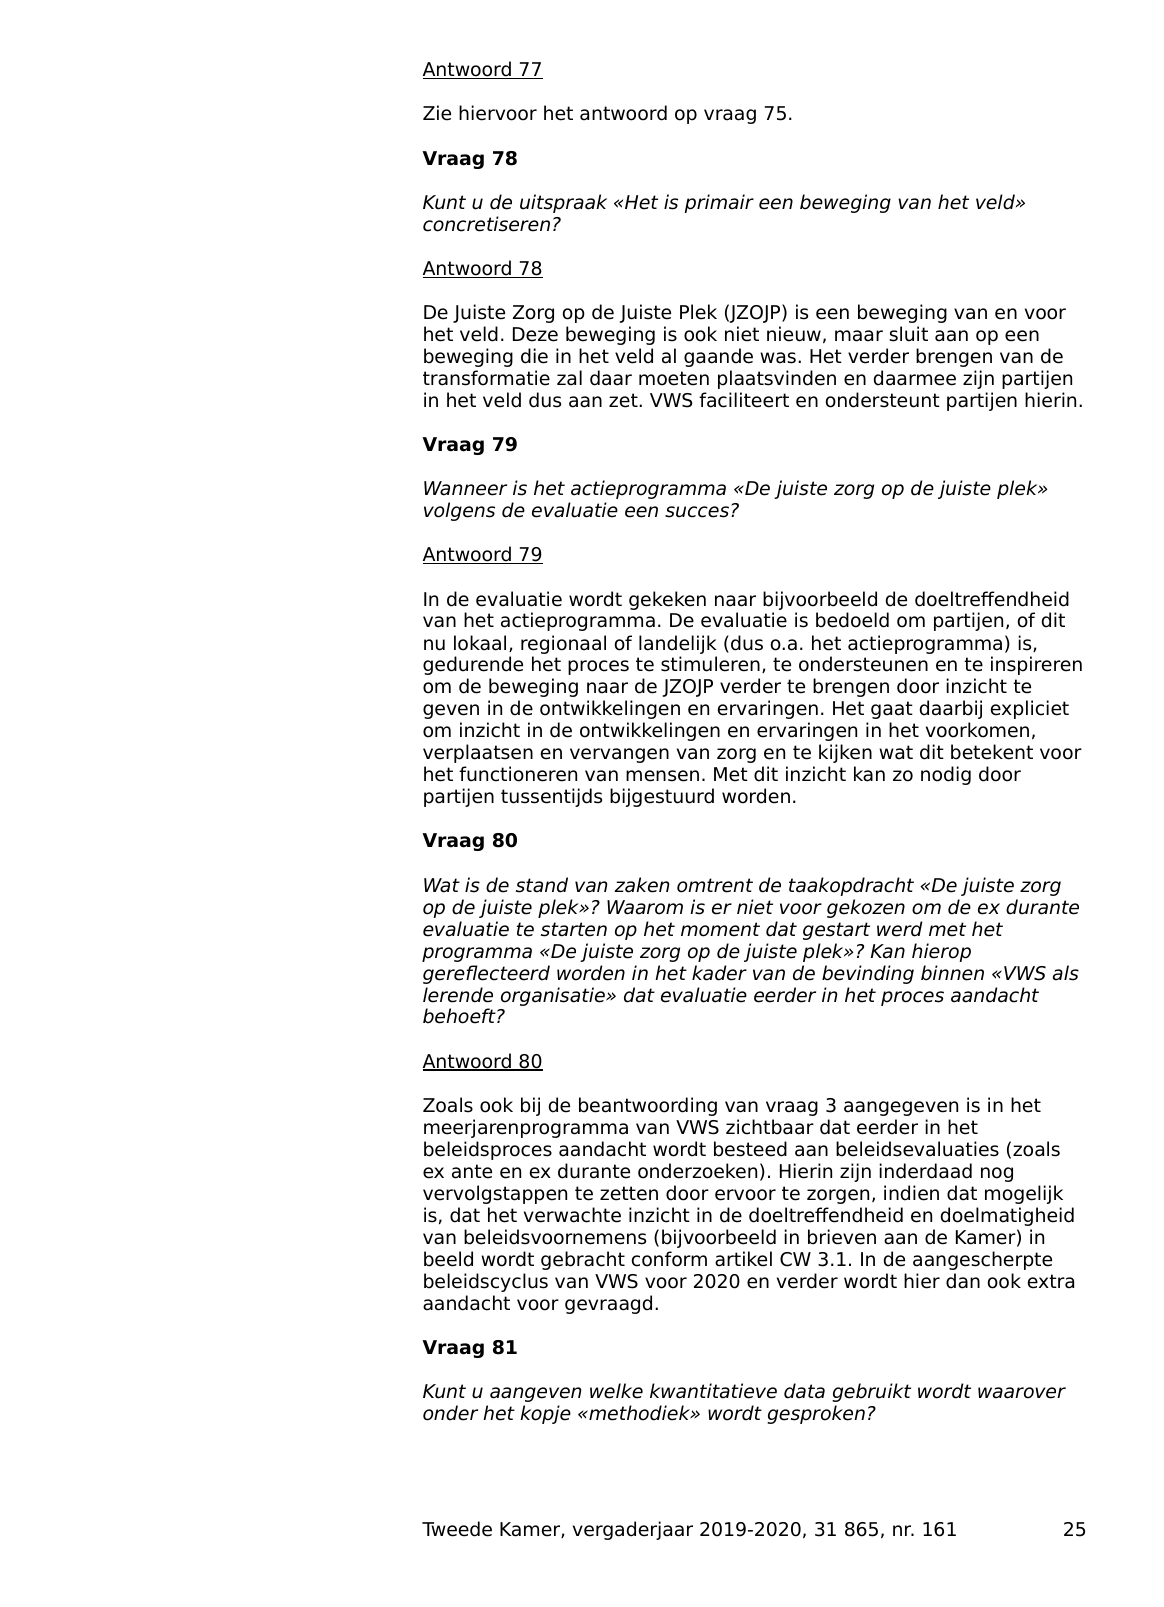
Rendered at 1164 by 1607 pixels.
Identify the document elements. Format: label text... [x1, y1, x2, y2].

text Zoals ook bij de beantwoording van vraag 3 aangegeven is in het meerjarenprogramma van VWS zichtbaar dat eerder in het beleidsproces aandacht wordt besteed aan beleidsevaluaties (zoals ex ante en ex durante onderzoeken). Hierin zijn inderdaad nog vervolgstappen te zetten door ervoor te zorgen, indien dat mogelijk is, dat het verwachte inzicht in de doeltreffendheid en doelmatigheid van beleidsvoornemens (bijvoorbeeld in brieven aan de Kamer) in beeld wordt gebracht conform artikel CW 3.1. In de aangescherpte beleidscyclus van VWS voor 2020 en verder wordt hier dan ook extra aandacht voor gevraagd. [422, 1095, 1087, 1314]
subtitle Vraag 80 [422, 830, 1087, 852]
subtitle Antwoord 78 [422, 258, 1087, 280]
text In de evaluatie wordt gekeken naar bijvoorbeeld de doeltreffendheid van het actieprogramma. De evaluatie is bedoeld om partijen, of dit nu lokaal, regionaal of landelijk (dus o.a. het actieprogramma) is, gedurende het proces te stimuleren, te ondersteunen en te inspireren om de beweging naar de JZOJP verder te brengen door inzicht te geven in de ontwikkelingen en ervaringen. Het gaat daarbij expliciet om inzicht in de ontwikkelingen en ervaringen in het voorkomen, verplaatsen en vervangen van zorg en te kijken wat dit betekent voor het functioneren van mensen. Met dit inzicht kan zo nodig door partijen tussentijds bijgestuurd worden. [422, 588, 1087, 808]
text Wanneer is het actieprogramma «De juiste zorg op de juiste plek» volgens de evaluatie een succes? [422, 478, 1087, 522]
text Zie hiervoor het antwoord op vraag 75. [422, 103, 1087, 125]
text Kunt u aangeven welke kwantitatieve data gebruikt wordt waarover onder het kopje «methodiek» wordt gesproken? [422, 1381, 1087, 1425]
subtitle Antwoord 79 [422, 544, 1087, 566]
subtitle Antwoord 80 [422, 1051, 1087, 1073]
text De Juiste Zorg op de Juiste Plek (JZOJP) is een beweging van en voor het veld. Deze beweging is ook niet nieuw, maar sluit aan op een beweging die in het veld al gaande was. Het verder brengen van de transformatie zal daar moeten plaatsvinden en daarmee zijn partijen in het veld dus aan zet. VWS faciliteert en ondersteunt partijen hierin. [422, 302, 1087, 412]
subtitle Antwoord 77 [422, 59, 1087, 81]
subtitle Vraag 78 [422, 147, 1087, 169]
text Wat is de stand van zaken omtrent de taakopdracht «De juiste zorg op de juiste plek»? Waarom is er niet voor gekozen om de ex durante evaluatie te starten op het moment dat gestart werd met het programma «De juiste zorg op de juiste plek»? Kan hierop gereflecteerd worden in het kader van de bevinding binnen «VWS als lerende organisatie» dat evaluatie eerder in het proces aandacht behoeft? [422, 874, 1087, 1028]
text Kunt u de uitspraak «Het is primair een beweging van het veld» concretiseren? [422, 192, 1087, 236]
subtitle Vraag 79 [422, 434, 1087, 456]
subtitle Vraag 81 [422, 1337, 1087, 1359]
